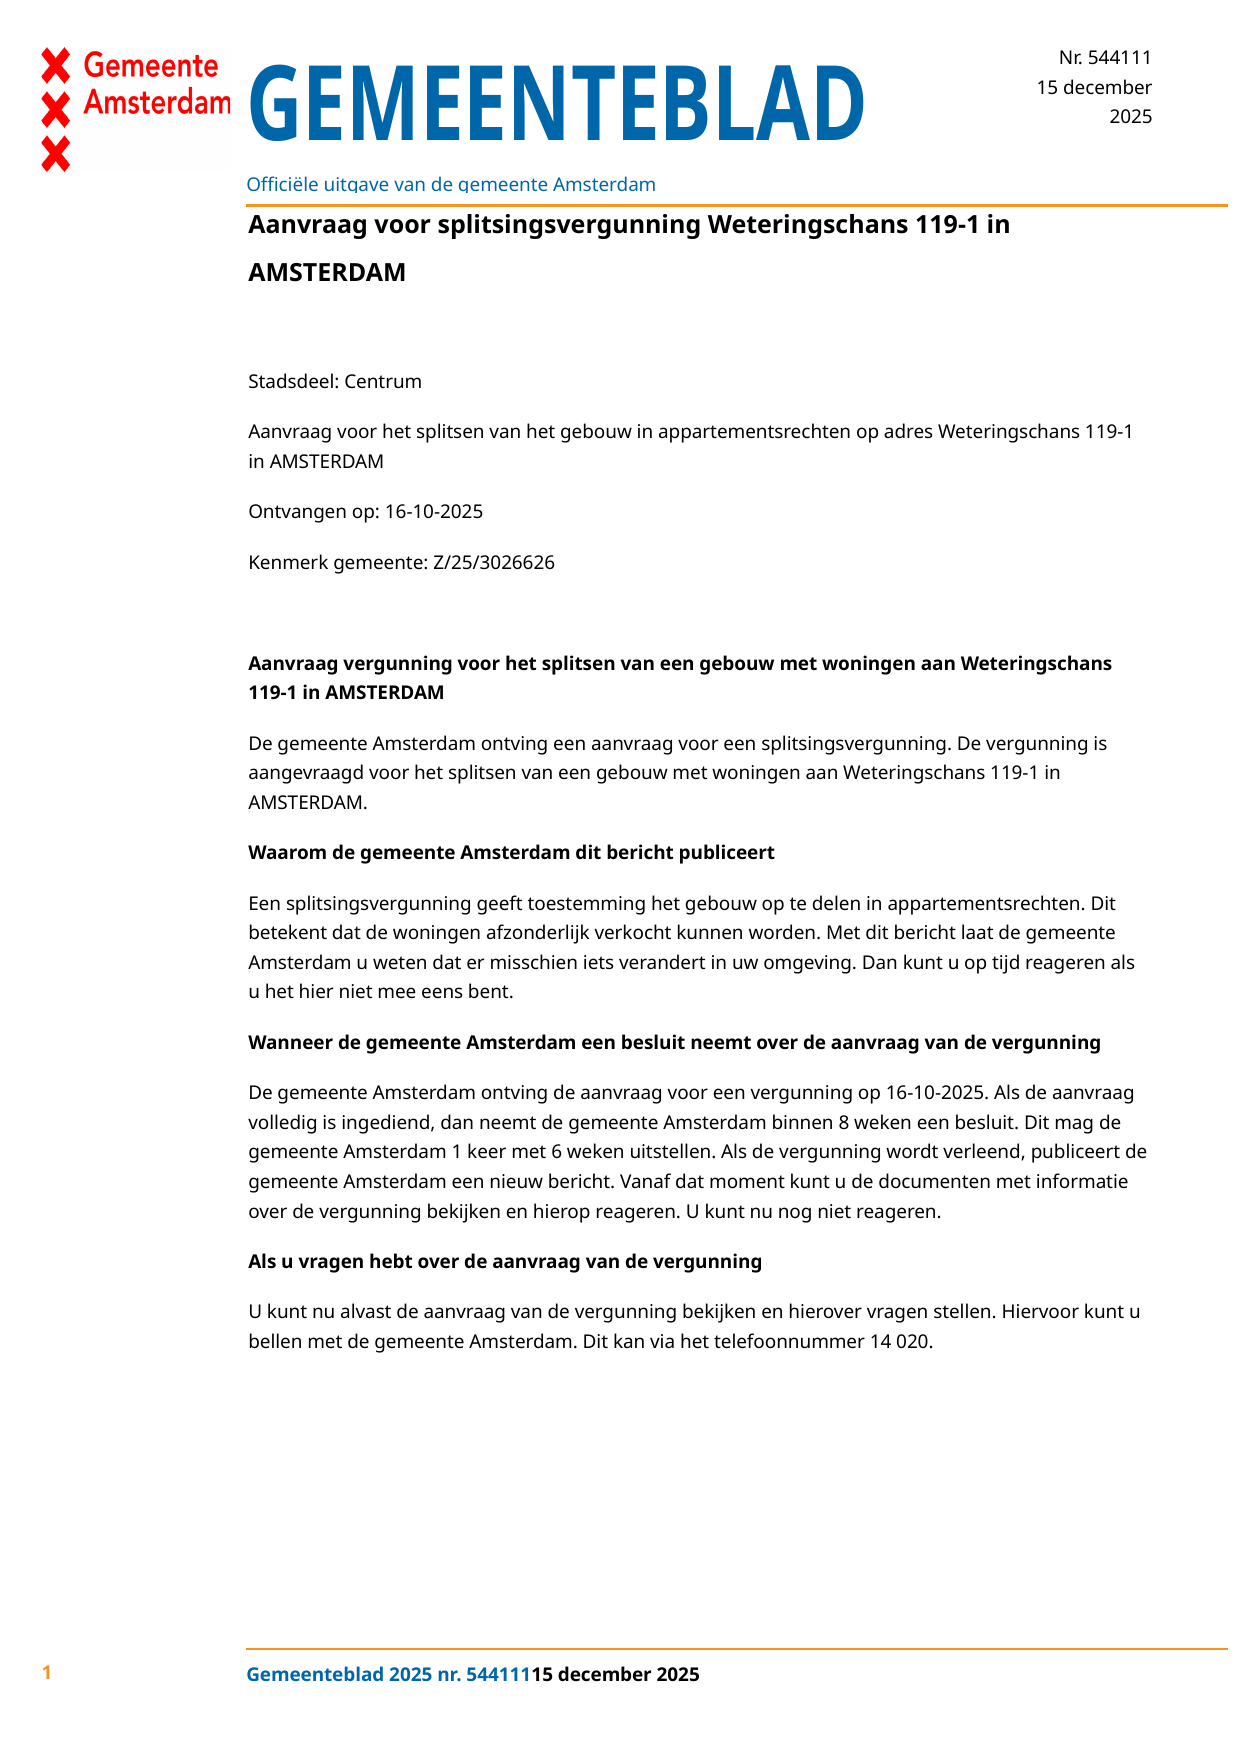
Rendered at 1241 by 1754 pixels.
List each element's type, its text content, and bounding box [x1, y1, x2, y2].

text Ontvangen op: 16-10-2025 [248, 499, 1152, 524]
text Stadsdeel: Centrum [248, 368, 1152, 394]
text Aanvraag voor splitsingsvergunning Weteringschans 119-1 in AMSTERDAM [248, 207, 1152, 288]
text Wanneer de gemeente Amsterdam een besluit neemt over de aanvraag van de vergunning [248, 1029, 1152, 1055]
text Aanvraag vergunning voor het splitsen van een gebouw met woningen aan Weteringschans 119-1 in AMSTERDAM [248, 650, 1152, 705]
text Aanvraag voor het splitsen van het gebouw in appartementsrechten op adres Weteringschans 119-1 in AMSTERDAM [248, 419, 1152, 474]
picture [41, 47, 231, 172]
text De gemeente Amsterdam ontving een aanvraag voor een splitsingsvergunning. De vergunning is aangevraagd voor het splitsen van een gebouw met woningen aan Weteringschans 119-1 in AMSTERDAM. [248, 730, 1152, 815]
text De gemeente Amsterdam ontving de aanvraag voor een vergunning op 16-10-2025. Als de aanvraag volledig is ingediend, dan neemt de gemeente Amsterdam binnen 8 weken een besluit. Dit mag de gemeente Amsterdam 1 keer met 6 weken uitstellen. Als de vergunning wordt verleend, publiceert de gemeente Amsterdam een nieuw bericht. Vanaf dat moment kunt u de documenten met informatie over de vergunning bekijken en hierop reageren. U kunt nu nog niet reageren. [248, 1079, 1152, 1224]
text Waarom de gemeente Amsterdam dit bericht publiceert [248, 839, 1152, 865]
text U kunt nu alvast de aanvraag van de vergunning bekijken en hierover vragen stellen. Hiervoor kunt u bellen met de gemeente Amsterdam. Dit kan via het telefoonnummer 14 020. [248, 1299, 1152, 1354]
text Kenmerk gemeente: Z/25/3026626 [248, 549, 1152, 575]
text Een splitsingsvergunning geeft toestemming het gebouw op te delen in appartementsrechten. Dit betekent dat de woningen afzonderlijk verkocht kunnen worden. Met dit bericht laat de gemeente Amsterdam u weten dat er misschien iets verandert in uw omgeving. Dan kunt u op tijd reageren als u het hier niet mee eens bent. [248, 890, 1152, 1004]
text Als u vragen hebt over de aanvraag van de vergunning [248, 1248, 1152, 1274]
